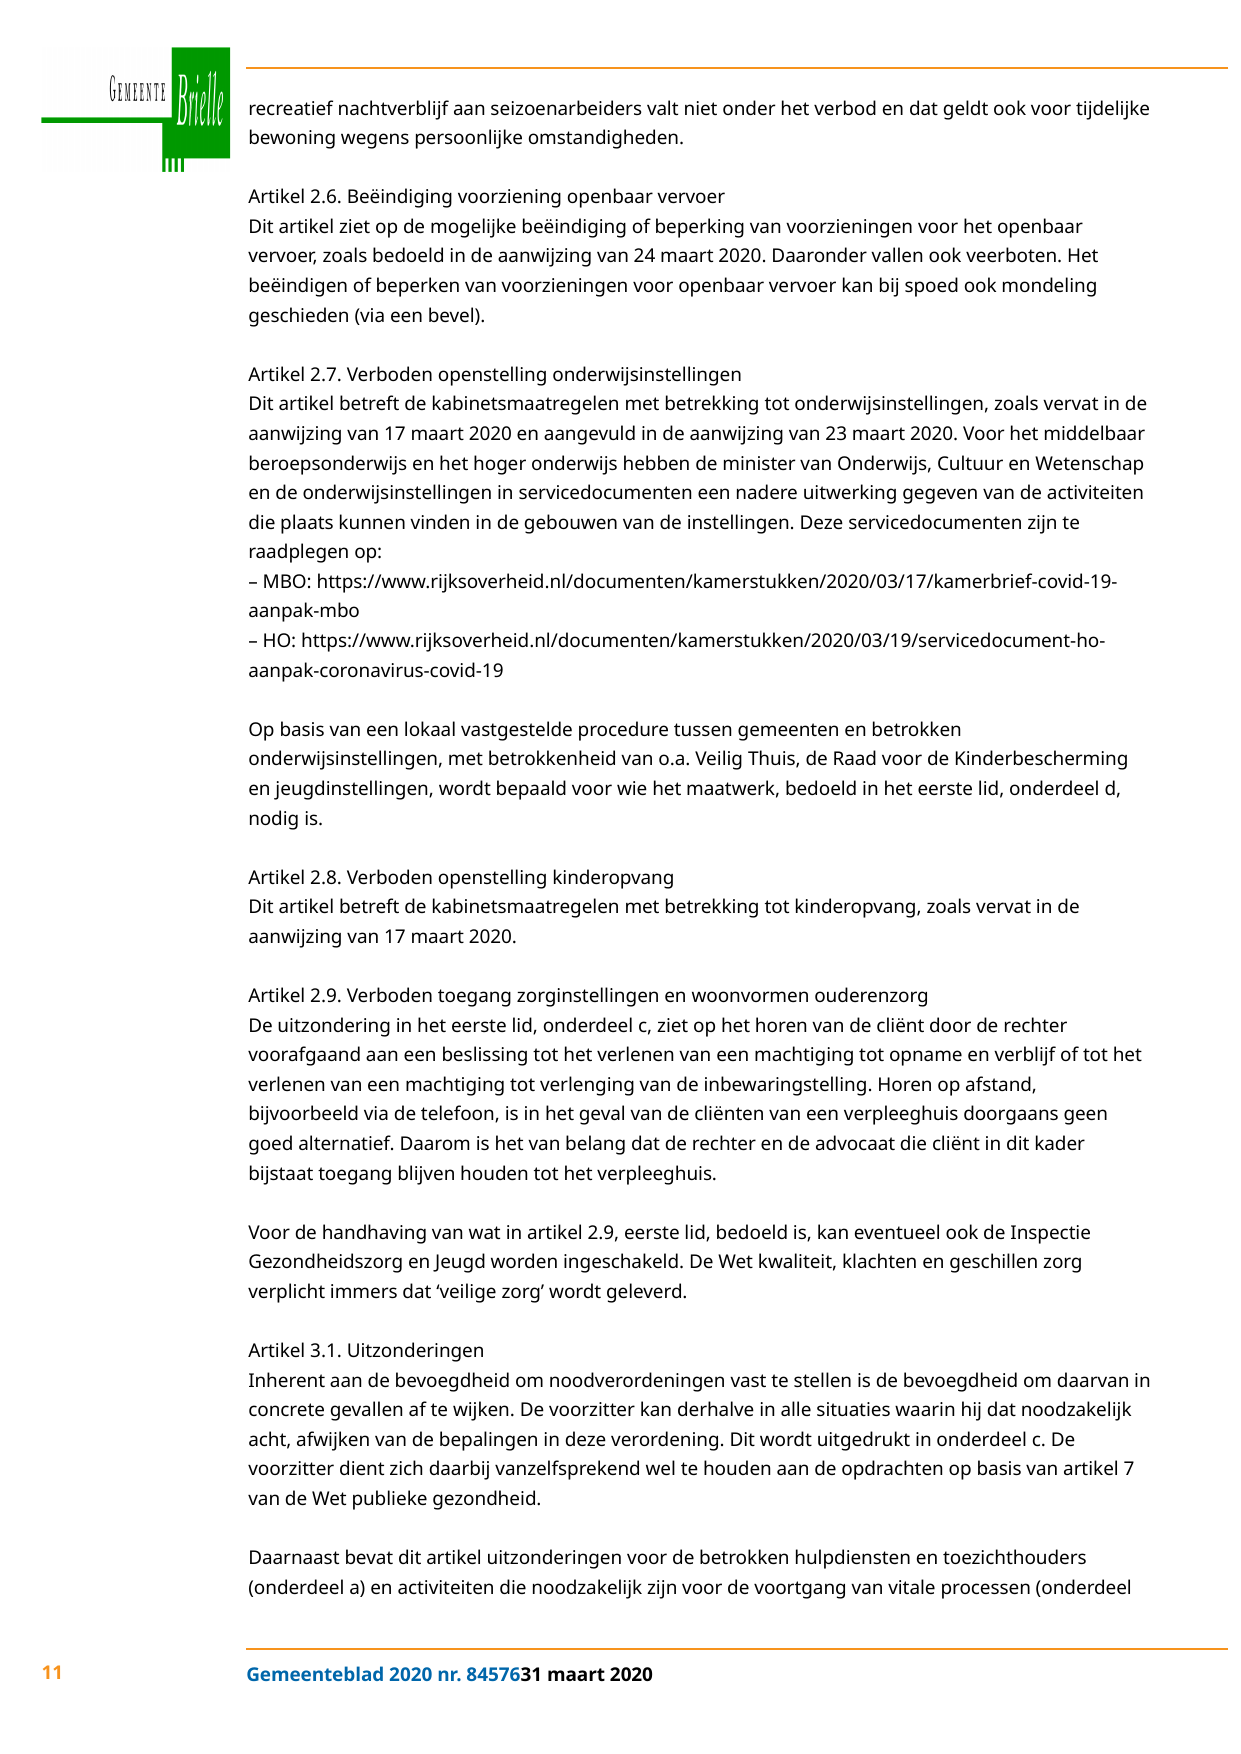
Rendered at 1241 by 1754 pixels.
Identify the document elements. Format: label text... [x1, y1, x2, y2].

text Artikel 2.8. Verboden openstelling kinderopvang [248, 864, 1152, 890]
text Artikel 3.1. Uitzonderingen [248, 1337, 1152, 1363]
text Artikel 2.9. Verboden toegang zorginstellingen en woonvormen ouderenzorg [248, 982, 1152, 1008]
text Dit artikel betreft de kabinetsmaatregelen met betrekking tot kinderopvang, zoals vervat in de aanwijzing van 17 maart 2020. [248, 893, 1152, 949]
text Artikel 2.6. Beëindiging voorziening openbaar vervoer [248, 183, 1152, 209]
text Op basis van een lokaal vastgestelde procedure tussen gemeenten en betrokken onderwijsinstellingen, met betrokkenheid van o.a. Veilig Thuis, de Raad voor de Kinderbescherming en jeugdinstellingen, wordt bepaald voor wie het maatwerk, bedoeld in het eerste lid, onderdeel d, nodig is. [248, 716, 1152, 831]
text Artikel 2.7. Verboden openstelling onderwijsinstellingen [248, 361, 1152, 387]
picture [41, 47, 231, 172]
text Daarnaast bevat dit artikel uitzonderingen voor de betrokken hulpdiensten en toezichthouders (onderdeel a) en activiteiten die noodzakelijk zijn voor de voortgang van vitale processen (onderdeel [248, 1544, 1152, 1600]
text Dit artikel ziet op de mogelijke beëindiging of beperking van voorzieningen voor het openbaar vervoer, zoals bedoeld in de aanwijzing van 24 maart 2020. Daaronder vallen ook veerboten. Het beëindigen of beperken van voorzieningen voor openbaar vervoer kan bij spoed ook mondeling geschieden (via een bevel). [248, 213, 1152, 328]
text Inherent aan de bevoegdheid om noodverordeningen vast te stellen is de bevoegdheid om daarvan in concrete gevallen af te wijken. De voorzitter kan derhalve in alle situaties waarin hij dat noodzakelijk acht, afwijken van de bepalingen in deze verordening. Dit wordt uitgedrukt in onderdeel c. De voorzitter dient zich daarbij vanzelfsprekend wel te houden aan de opdrachten op basis van artikel 7 van de Wet publieke gezondheid. [248, 1367, 1152, 1511]
text – MBO: https://www.rijksoverheid.nl/documenten/kamerstukken/2020/03/17/kamerbrief-covid-19-aanpak-mbo [248, 568, 1152, 623]
text Dit artikel betreft de kabinetsmaatregelen met betrekking tot onderwijsinstellingen, zoals vervat in de aanwijzing van 17 maart 2020 en aangevuld in de aanwijzing van 23 maart 2020. Voor het middelbaar beroepsonderwijs en het hoger onderwijs hebben de minister van Onderwijs, Cultuur en Wetenschap en de onderwijsinstellingen in servicedocumenten een nadere uitwerking gegeven van de activiteiten die plaats kunnen vinden in de gebouwen van de instellingen. Deze servicedocumenten zijn te raadplegen op: [248, 391, 1152, 564]
text De uitzondering in het eerste lid, onderdeel c, ziet op het horen van de cliënt door de rechter voorafgaand aan een beslissing tot het verlenen van een machtiging tot opname en verblijf of tot het verlenen van een machtiging tot verlenging van de inbewaringstelling. Horen op afstand, bijvoorbeeld via de telefoon, is in het geval van de cliënten van een verpleeghuis doorgaans geen goed alternatief. Daarom is het van belang dat de rechter en de advocaat die cliënt in dit kader bijstaat toegang blijven houden tot het verpleeghuis. [248, 1012, 1152, 1186]
text Voor de handhaving van wat in artikel 2.9, eerste lid, bedoeld is, kan eventueel ook de Inspectie Gezondheidszorg en Jeugd worden ingeschakeld. De Wet kwaliteit, klachten en geschillen zorg verplicht immers dat ‘veilige zorg’ wordt geleverd. [248, 1219, 1152, 1304]
text – HO: https://www.rijksoverheid.nl/documenten/kamerstukken/2020/03/19/servicedocument-ho-aanpak-coronavirus-covid-19 [248, 627, 1152, 683]
text recreatief nachtverblijf aan seizoenarbeiders valt niet onder het verbod en dat geldt ook voor tijdelijke bewoning wegens persoonlijke omstandigheden. [248, 95, 1152, 150]
